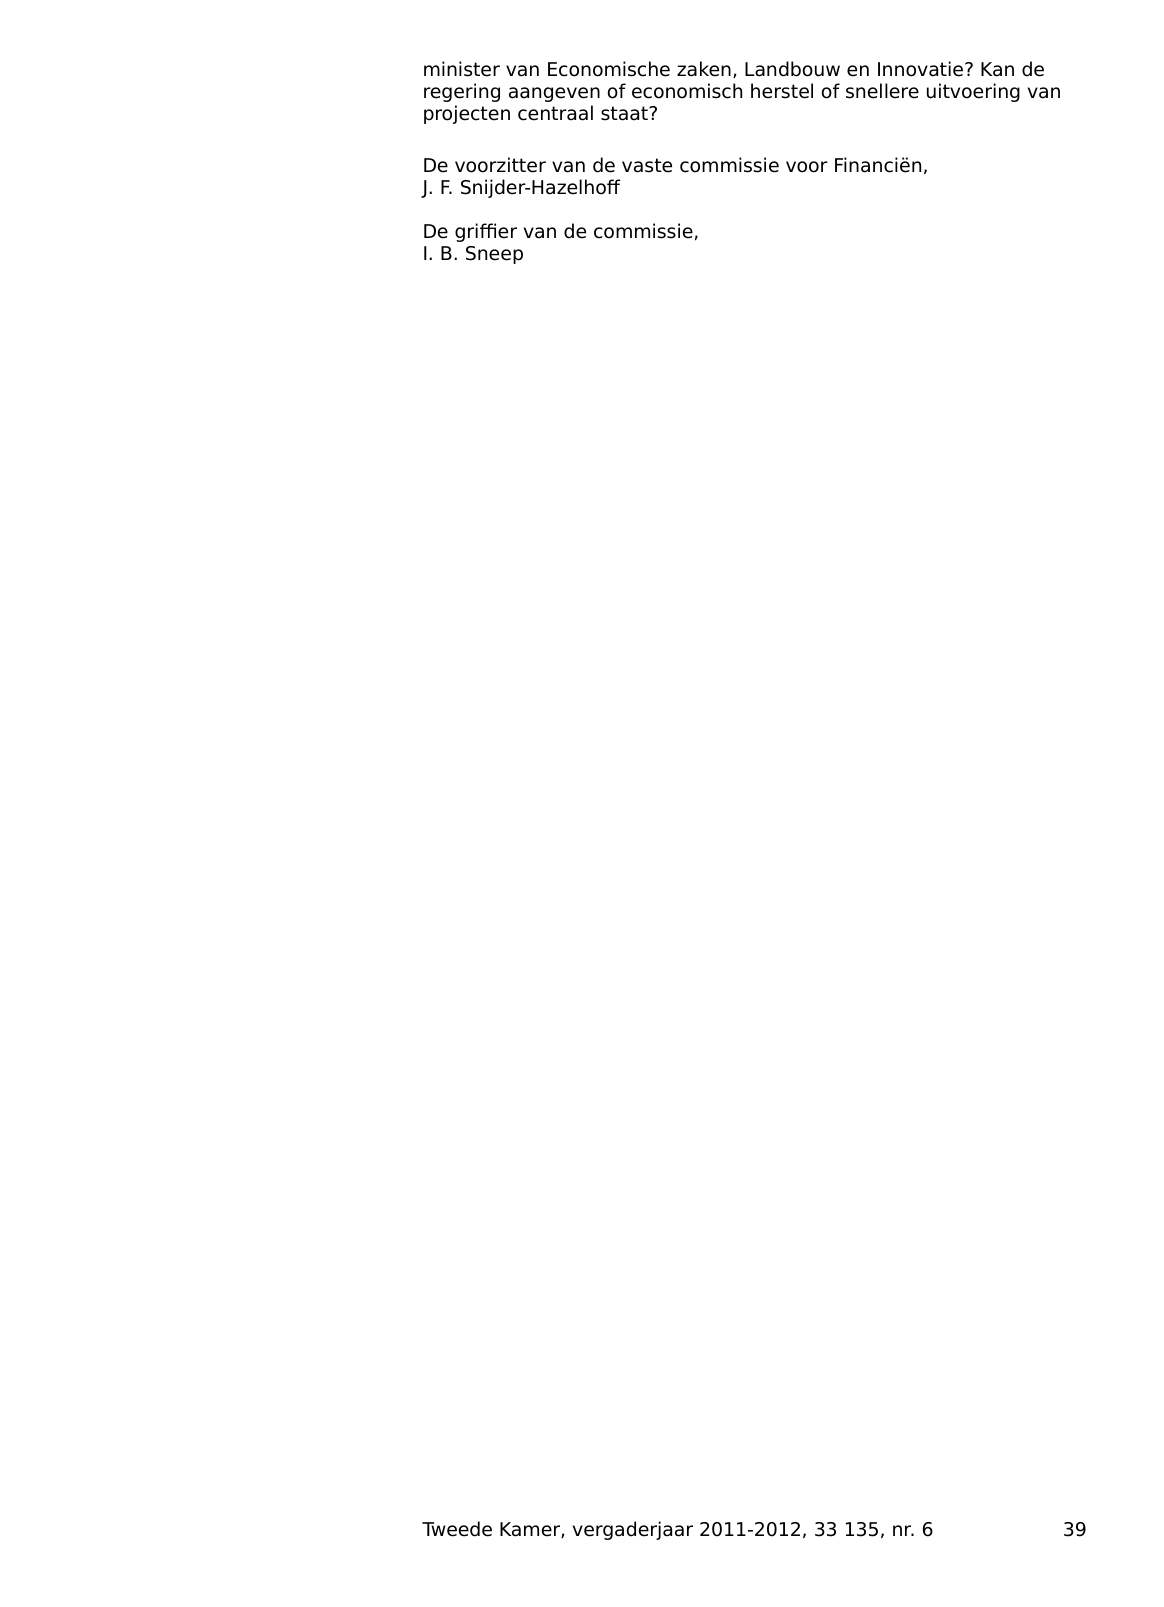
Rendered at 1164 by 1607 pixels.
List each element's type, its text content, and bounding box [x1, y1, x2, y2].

text minister van Economische zaken, Landbouw en Innovatie? Kan de regering aangeven of economisch herstel of snellere uitvoering van projecten centraal staat? [422, 59, 1087, 125]
text De griffier van de commissie, I. B. Sneep [422, 221, 1087, 265]
text De voorzitter van de vaste commissie voor Financiën, J. F. Snijder-Hazelhoff [422, 155, 1087, 199]
